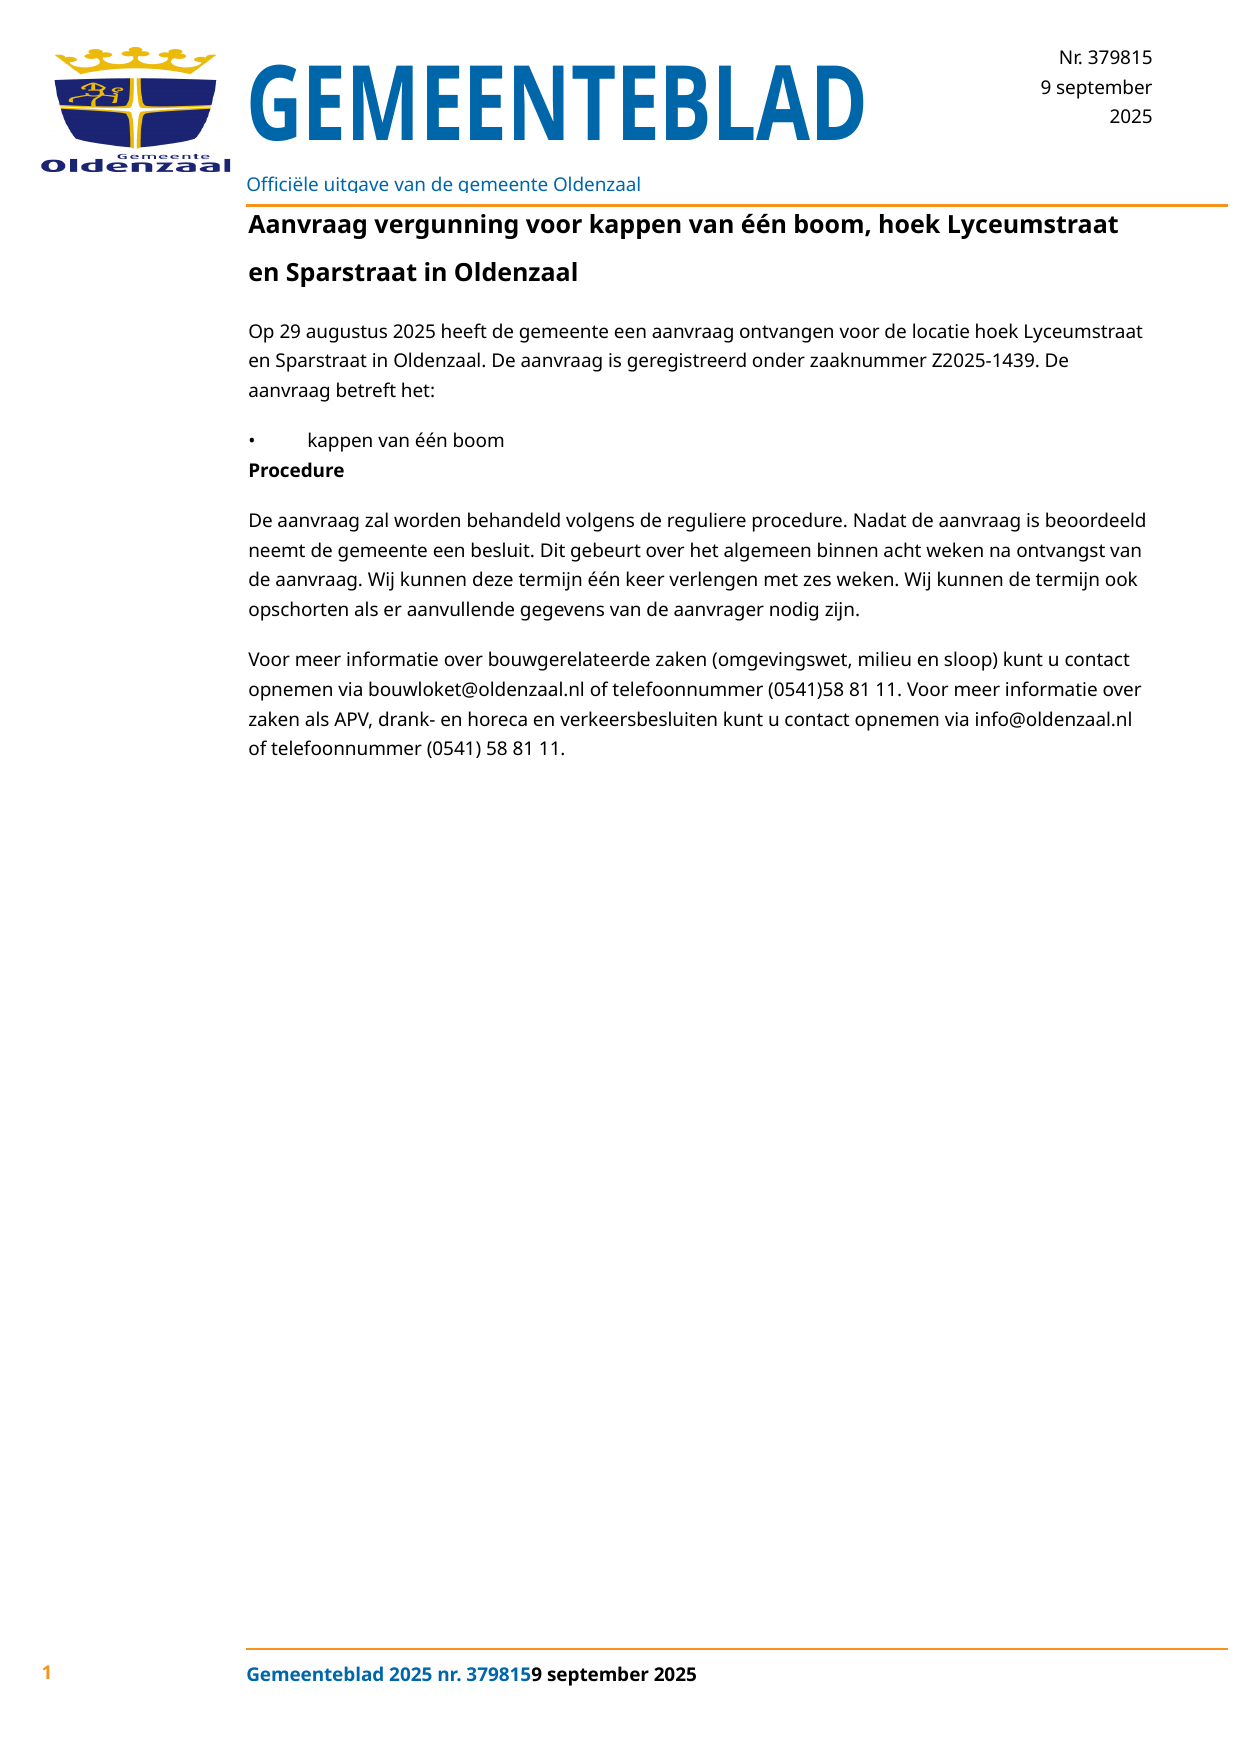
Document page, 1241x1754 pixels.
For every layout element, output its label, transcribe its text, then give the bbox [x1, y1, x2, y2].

text Op 29 augustus 2025 heeft de gemeente een aanvraag ontvangen voor de locatie hoek Lyceumstraat en Sparstraat in Oldenzaal. De aanvraag is geregistreerd onder zaaknummer Z2025-1439. De aanvraag betreft het: [248, 318, 1152, 403]
list kappen van één boom [248, 427, 1152, 453]
picture [41, 47, 231, 172]
text Procedure [248, 457, 1152, 483]
text Voor meer informatie over bouwgerelateerde zaken (omgevingswet, milieu en sloop) kunt u contact opnemen via bouwloket@oldenzaal.nl of telefoonnummer (0541)58 81 11. Voor meer informatie over zaken als APV, drank- en horeca en verkeersbesluiten kunt u contact opnemen via info@oldenzaal.nl of telefoonnummer (0541) 58 81 11. [248, 647, 1152, 761]
text Aanvraag vergunning voor kappen van één boom, hoek Lyceumstraat en Sparstraat in Oldenzaal [248, 207, 1152, 288]
text De aanvraag zal worden behandeld volgens de reguliere procedure. Nadat de aanvraag is beoordeeld neemt de gemeente een besluit. Dit gebeurt over het algemeen binnen acht weken na ontvangst van de aanvraag. Wij kunnen deze termijn één keer verlengen met zes weken. Wij kunnen de termijn ook opschorten als er aanvullende gegevens van de aanvrager nodig zijn. [248, 507, 1152, 622]
